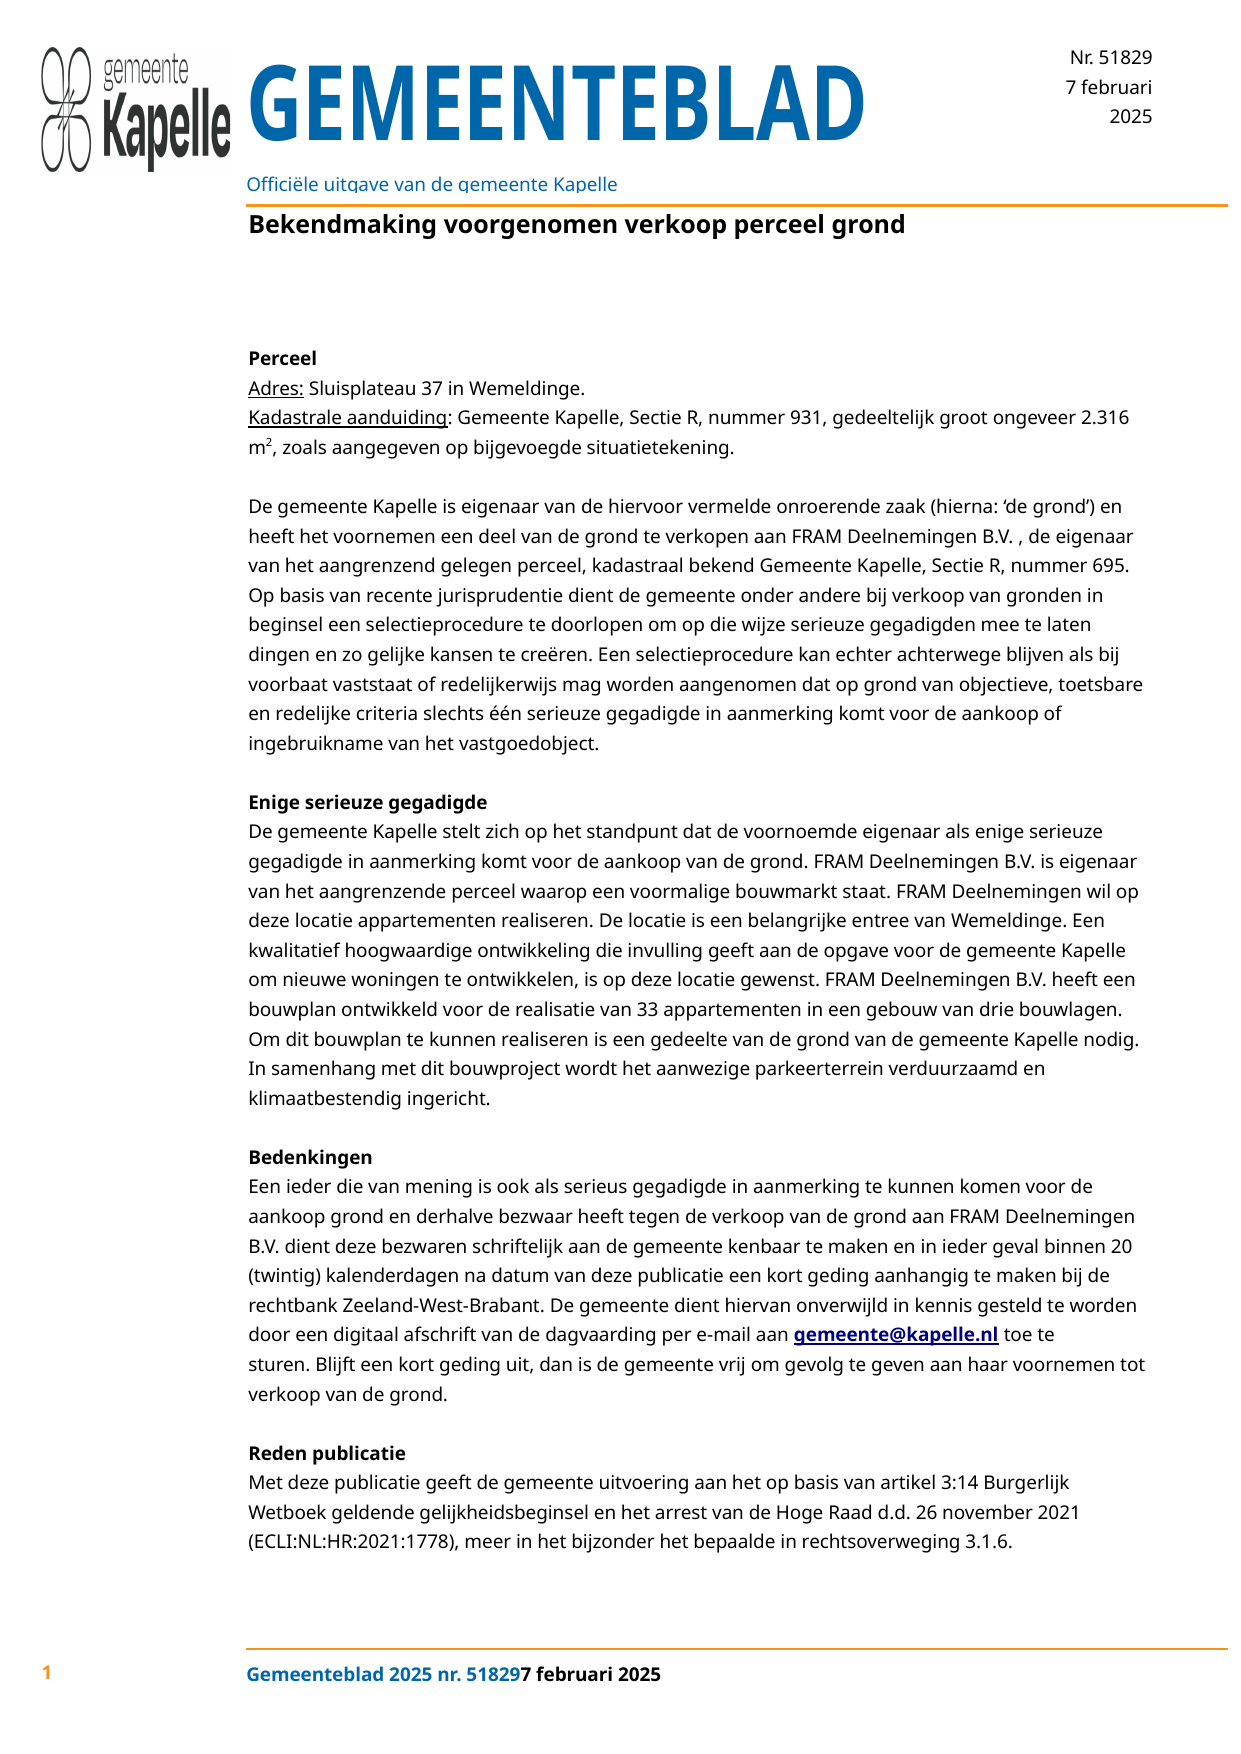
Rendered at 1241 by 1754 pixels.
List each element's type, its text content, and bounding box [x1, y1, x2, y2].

text Reden publicatie [248, 1440, 1152, 1466]
picture [41, 47, 231, 172]
text De gemeente Kapelle stelt zich op het standpunt dat de voornoemde eigenaar als enige serieuze gegadigde in aanmerking komt voor de aankoop van de grond. FRAM Deelnemingen B.V. is eigenaar van het aangrenzende perceel waarop een voormalige bouwmarkt staat. FRAM Deelnemingen wil op deze locatie appartementen realiseren. De locatie is een belangrijke entree van Wemeldinge. Een kwalitatief hoogwaardige ontwikkeling die invulling geeft aan de opgave voor de gemeente Kapelle om nieuwe woningen te ontwikkelen, is op deze locatie gewenst. FRAM Deelnemingen B.V. heeft een bouwplan ontwikkeld voor de realisatie van 33 appartementen in een gebouw van drie bouwlagen. Om dit bouwplan te kunnen realiseren is een gedeelte van de grond van de gemeente Kapelle nodig. In samenhang met dit bouwproject wordt het aanwezige parkeerterrein verduurzaamd en klimaatbestendig ingericht. [248, 819, 1152, 1111]
text Een ieder die van mening is ook als serieus gegadigde in aanmerking te kunnen komen voor de aankoop grond en derhalve bezwaar heeft tegen de verkoop van de grond aan FRAM Deelnemingen B.V. dient deze bezwaren schriftelijk aan de gemeente kenbaar te maken en in ieder geval binnen 20 (twintig) kalenderdagen na datum van deze publicatie een kort geding aanhangig te maken bij de rechtbank Zeeland-West-Brabant. De gemeente dient hiervan onverwijld in kennis gesteld te worden door een digitaal afschrift van de dagvaarding per e-mail aan gemeente@kapelle.nl toe te sturen. Blijft een kort geding uit, dan is de gemeente vrij om gevolg te geven aan haar voornemen tot verkoop van de grond. [248, 1174, 1152, 1406]
text Bekendmaking voorgenomen verkoop perceel grond [248, 207, 1152, 241]
text Met deze publicatie geeft de gemeente uitvoering aan het op basis van artikel 3:14 Burgerlijk Wetboek geldende gelijkheidsbeginsel en het arrest van de Hoge Raad d.d. 26 november 2021 (ECLI:NL:HR:2021:1778), meer in het bijzonder het bepaalde in rechtsoverweging 3.1.6. [248, 1469, 1152, 1554]
text Perceel [248, 345, 1152, 371]
text Bedenkingen [248, 1144, 1152, 1170]
text Adres: Sluisplateau 37 in Wemeldinge. [248, 375, 1152, 401]
text De gemeente Kapelle is eigenaar van de hiervoor vermelde onroerende zaak (hierna: ‘de grond’) en heeft het voornemen een deel van de grond te verkopen aan FRAM Deelnemingen B.V. , de eigenaar van het aangrenzend gelegen perceel, kadastraal bekend Gemeente Kapelle, Sectie R, nummer 695. [248, 493, 1152, 578]
text Enige serieuze gegadigde [248, 789, 1152, 815]
text Kadastrale aanduiding: Gemeente Kapelle, Sectie R, nummer 931, gedeeltelijk groot ongeveer 2.316 m2, zoals aangegeven op bijgevoegde situatietekening. [248, 404, 1152, 460]
text Op basis van recente jurisprudentie dient de gemeente onder andere bij verkoop van gronden in beginsel een selectieprocedure te doorlopen om op die wijze serieuze gegadigden mee te laten dingen en zo gelijke kansen te creëren. Een selectieprocedure kan echter achterwege blijven als bij voorbaat vaststaat of redelijkerwijs mag worden aangenomen dat op grond van objectieve, toetsbare en redelijke criteria slechts één serieuze gegadigde in aanmerking komt voor de aankoop of ingebruikname van het vastgoedobject. [248, 582, 1152, 756]
